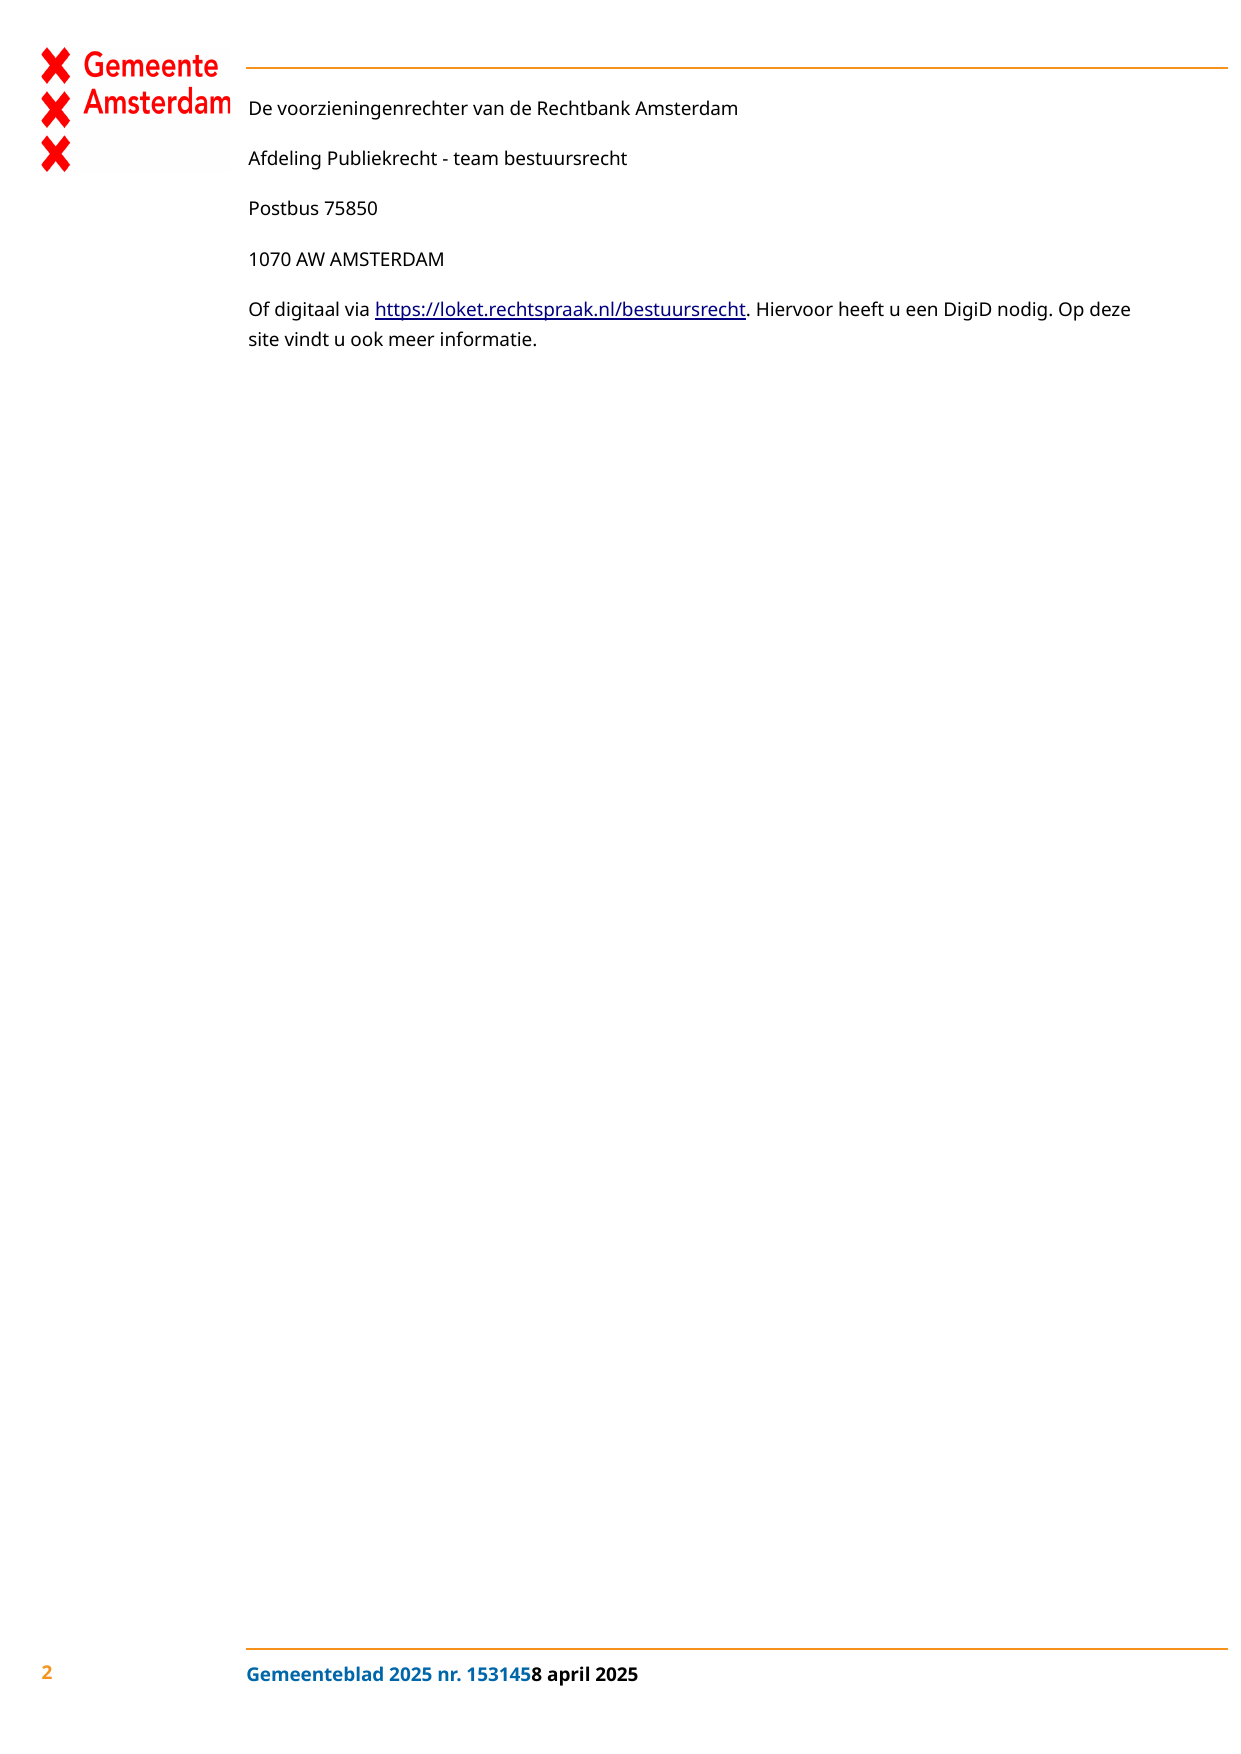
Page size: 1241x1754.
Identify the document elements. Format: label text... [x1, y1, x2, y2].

text Of digitaal via https://loket.rechtspraak.nl/bestuursrecht. Hiervoor heeft u een DigiD nodig. Op deze site vindt u ook meer informatie. [248, 296, 1152, 352]
text Afdeling Publiekrecht - team bestuursrecht [248, 145, 1152, 171]
text De voorzieningenrechter van de Rechtbank Amsterdam [248, 95, 1152, 121]
picture [41, 47, 231, 172]
text Postbus 75850 [248, 196, 1152, 221]
text 1070 AW AMSTERDAM [248, 246, 1152, 272]
